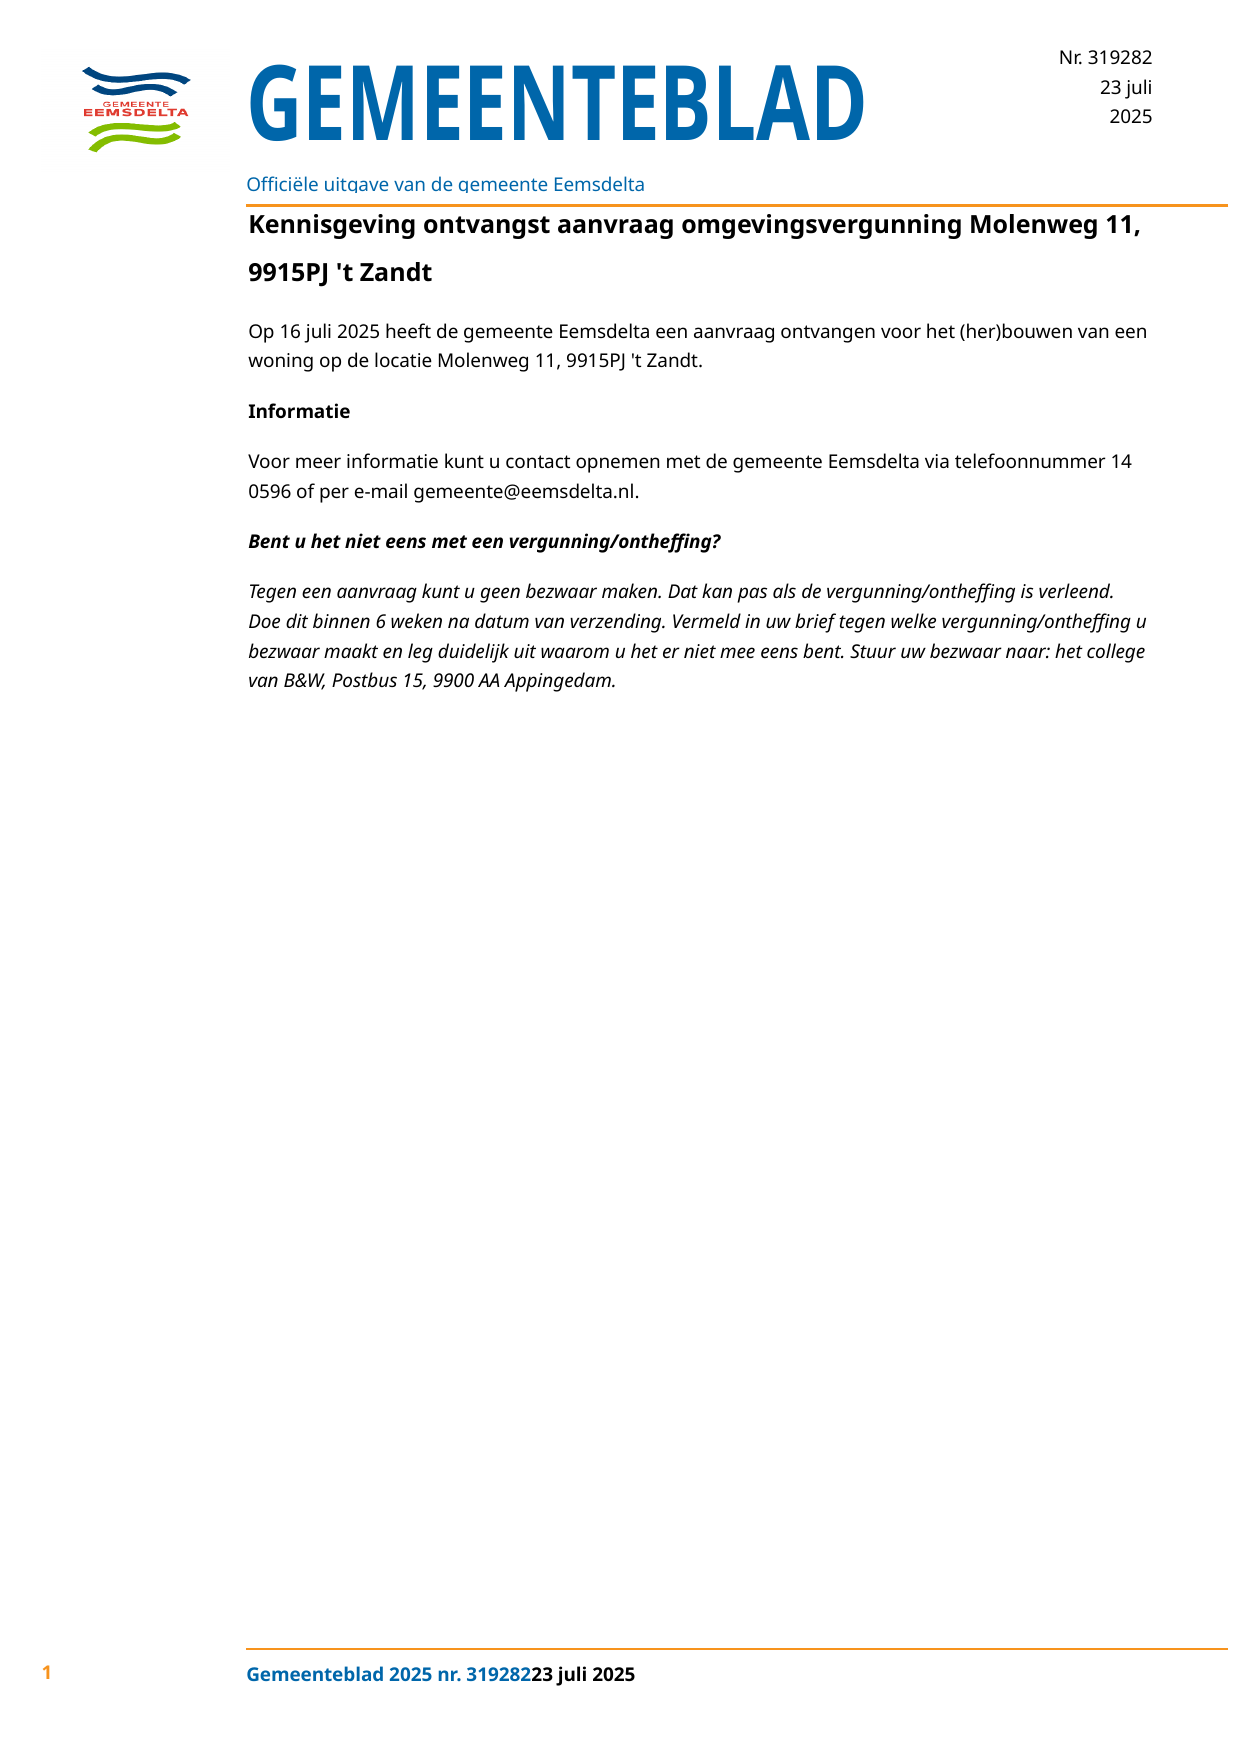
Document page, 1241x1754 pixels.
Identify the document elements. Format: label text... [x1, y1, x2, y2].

text Bent u het niet eens met een vergunning/ontheffing? [248, 528, 1152, 554]
picture [41, 47, 231, 172]
text Informatie [248, 398, 1152, 424]
text Op 16 juli 2025 heeft de gemeente Eemsdelta een aanvraag ontvangen voor het (her)bouwen van een woning op de locatie Molenweg 11, 9915PJ 't Zandt. [248, 318, 1152, 373]
text Tegen een aanvraag kunt u geen bezwaar maken. Dat kan pas als de vergunning/ontheffing is verleend. Doe dit binnen 6 weken na datum van verzending. Vermeld in uw brief tegen welke vergunning/ontheffing u bezwaar maakt en leg duidelijk uit waarom u het er niet mee eens bent. Stuur uw bezwaar naar: het college van B&W, Postbus 15, 9900 AA Appingedam. [248, 579, 1152, 693]
text Kennisgeving ontvangst aanvraag omgevingsvergunning Molenweg 11, 9915PJ 't Zandt [248, 207, 1152, 288]
text Voor meer informatie kunt u contact opnemen met de gemeente Eemsdelta via telefoonnummer 14 0596 of per e-mail gemeente@eemsdelta.nl. [248, 448, 1152, 504]
